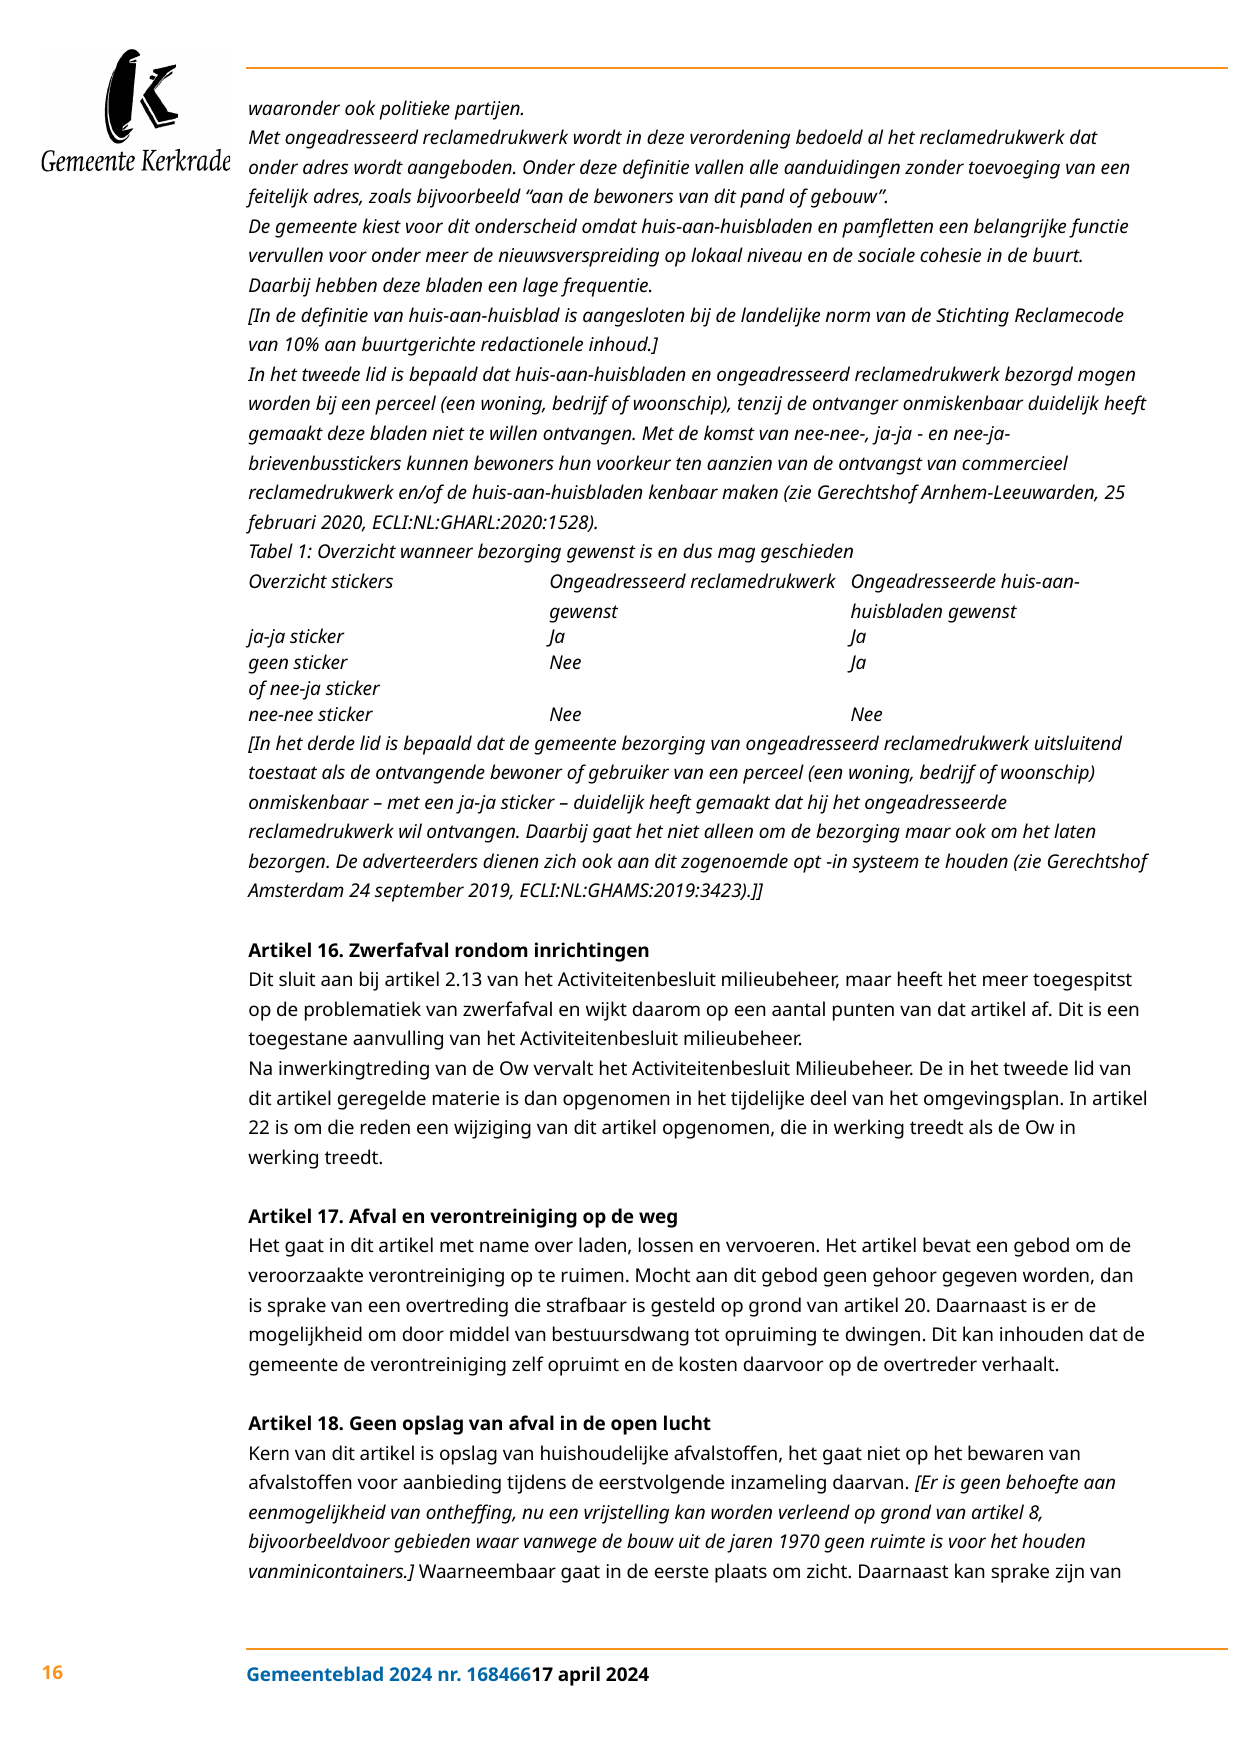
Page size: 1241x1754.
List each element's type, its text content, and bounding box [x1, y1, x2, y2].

table_header Ongeadresseerde huis-aan-huisbladen gewenst [850, 568, 1152, 623]
table_cell Nee [850, 701, 1152, 726]
text [In de definitie van huis-aan-huisblad is aangesloten bij de landelijke norm van de Stichting Reclamecode van 10% aan buurtgerichte redactionele inhoud.] [248, 302, 1152, 357]
table_cell [850, 675, 1152, 701]
text brievenbusstickers kunnen bewoners hun voorkeur ten aanzien van de ontvangst van commercieel reclamedrukwerk en/of de huis-aan-huisbladen kenbaar maken (zie Gerechtshof Arnhem-Leeuwarden, 25 februari 2020, ECLI:NL:GHARL:2020:1528). [248, 450, 1152, 535]
table_cell Nee [549, 649, 850, 675]
table_header Overzicht stickers [248, 568, 549, 623]
text Met ongeadresseerd reclamedrukwerk wordt in deze verordening bedoeld al het reclamedrukwerk dat onder adres wordt aangeboden. Onder deze definitie vallen alle aanduidingen zonder toevoeging van een feitelijk adres, zoals bijvoorbeeld “aan de bewoners van dit pand of gebouw”. [248, 124, 1152, 209]
table_cell ja-ja sticker [248, 624, 549, 649]
text De gemeente kiest voor dit onderscheid omdat huis-aan-huisbladen en pamfletten een belangrijke functie vervullen voor onder meer de nieuwsverspreiding op lokaal niveau en de sociale cohesie in de buurt. [248, 213, 1152, 268]
table_cell geen sticker [248, 649, 549, 675]
table_cell Ja [549, 624, 850, 649]
table_cell [549, 675, 850, 701]
table_cell of nee-ja sticker [248, 675, 549, 701]
picture [41, 47, 231, 172]
text Het gaat in dit artikel met name over laden, lossen en vervoeren. Het artikel bevat een gebod om de veroorzaakte verontreiniging op te ruimen. Mocht aan dit gebod geen gehoor gegeven worden, dan is sprake van een overtreding die strafbaar is gesteld op grond van artikel 20. Daarnaast is er de mogelijkheid om door middel van bestuursdwang tot opruiming te dwingen. Dit kan inhouden dat de gemeente de verontreiniging zelf opruimt en de kosten daarvoor op de overtreder verhaalt. [248, 1233, 1152, 1377]
text Daarbij hebben deze bladen een lage frequentie. [248, 272, 1152, 298]
table_cell Nee [549, 701, 850, 726]
text waaronder ook politieke partijen. [248, 95, 1152, 121]
text Na inwerkingtreding van de Ow vervalt het Activiteitenbesluit Milieubeheer. De in het tweede lid van dit artikel geregelde materie is dan opgenomen in het tijdelijke deel van het omgevingsplan. In artikel 22 is om die reden een wijziging van dit artikel opgenomen, die in werking treedt als de Ow in werking treedt. [248, 1055, 1152, 1169]
table_cell Ja [850, 624, 1152, 649]
table_cell nee-nee sticker [248, 701, 549, 726]
text Artikel 16. Zwerfafval rondom inrichtingen [248, 937, 1152, 962]
text [In het derde lid is bepaald dat de gemeente bezorging van ongeadresseerd reclamedrukwerk uitsluitend toestaat als de ontvangende bewoner of gebruiker van een perceel (een woning, bedrijf of woonschip) onmiskenbaar – met een ja-ja sticker – duidelijk heeft gemaakt dat hij het ongeadresseerde reclamedrukwerk wil ontvangen. Daarbij gaat het niet alleen om de bezorging maar ook om het laten bezorgen. De adverteerders dienen zich ook aan dit zogenoemde opt -in systeem te houden (zie Gerechtshof Amsterdam 24 september 2019, ECLI:NL:GHAMS:2019:3423).]] [248, 730, 1152, 903]
text Tabel 1: Overzicht wanneer bezorging gewenst is en dus mag geschieden [248, 538, 1152, 564]
table_cell Ja [850, 649, 1152, 675]
text Artikel 18. Geen opslag van afval in de open lucht [248, 1410, 1152, 1436]
text In het tweede lid is bepaald dat huis-aan-huisbladen en ongeadresseerd reclamedrukwerk bezorgd mogen worden bij een perceel (een woning, bedrijf of woonschip), tenzij de ontvanger onmiskenbaar duidelijk heeft gemaakt deze bladen niet te willen ontvangen. Met de komst van nee-nee-, ja-ja - en nee-ja- [248, 361, 1152, 446]
text Dit sluit aan bij artikel 2.13 van het Activiteitenbesluit milieubeheer, maar heeft het meer toegespitst op de problematiek van zwerfafval en wijkt daarom op een aantal punten van dat artikel af. Dit is een toegestane aanvulling van het Activiteitenbesluit milieubeheer. [248, 966, 1152, 1051]
text Kern van dit artikel is opslag van huishoudelijke afvalstoffen, het gaat niet op het bewaren van afvalstoffen voor aanbieding tijdens de eerstvolgende inzameling daarvan. [Er is geen behoefte aan eenmogelijkheid van ontheffing, nu een vrijstelling kan worden verleend op grond van artikel 8, bijvoorbeeldvoor gebieden waar vanwege de bouw uit de jaren 1970 geen ruimte is voor het houden vanminicontainers.] Waarneembaar gaat in de eerste plaats om zicht. Daarnaast kan sprake zijn van [248, 1440, 1152, 1584]
text Artikel 17. Afval en verontreiniging op de weg [248, 1203, 1152, 1229]
table_header Ongeadresseerd reclamedrukwerk gewenst [549, 568, 850, 623]
